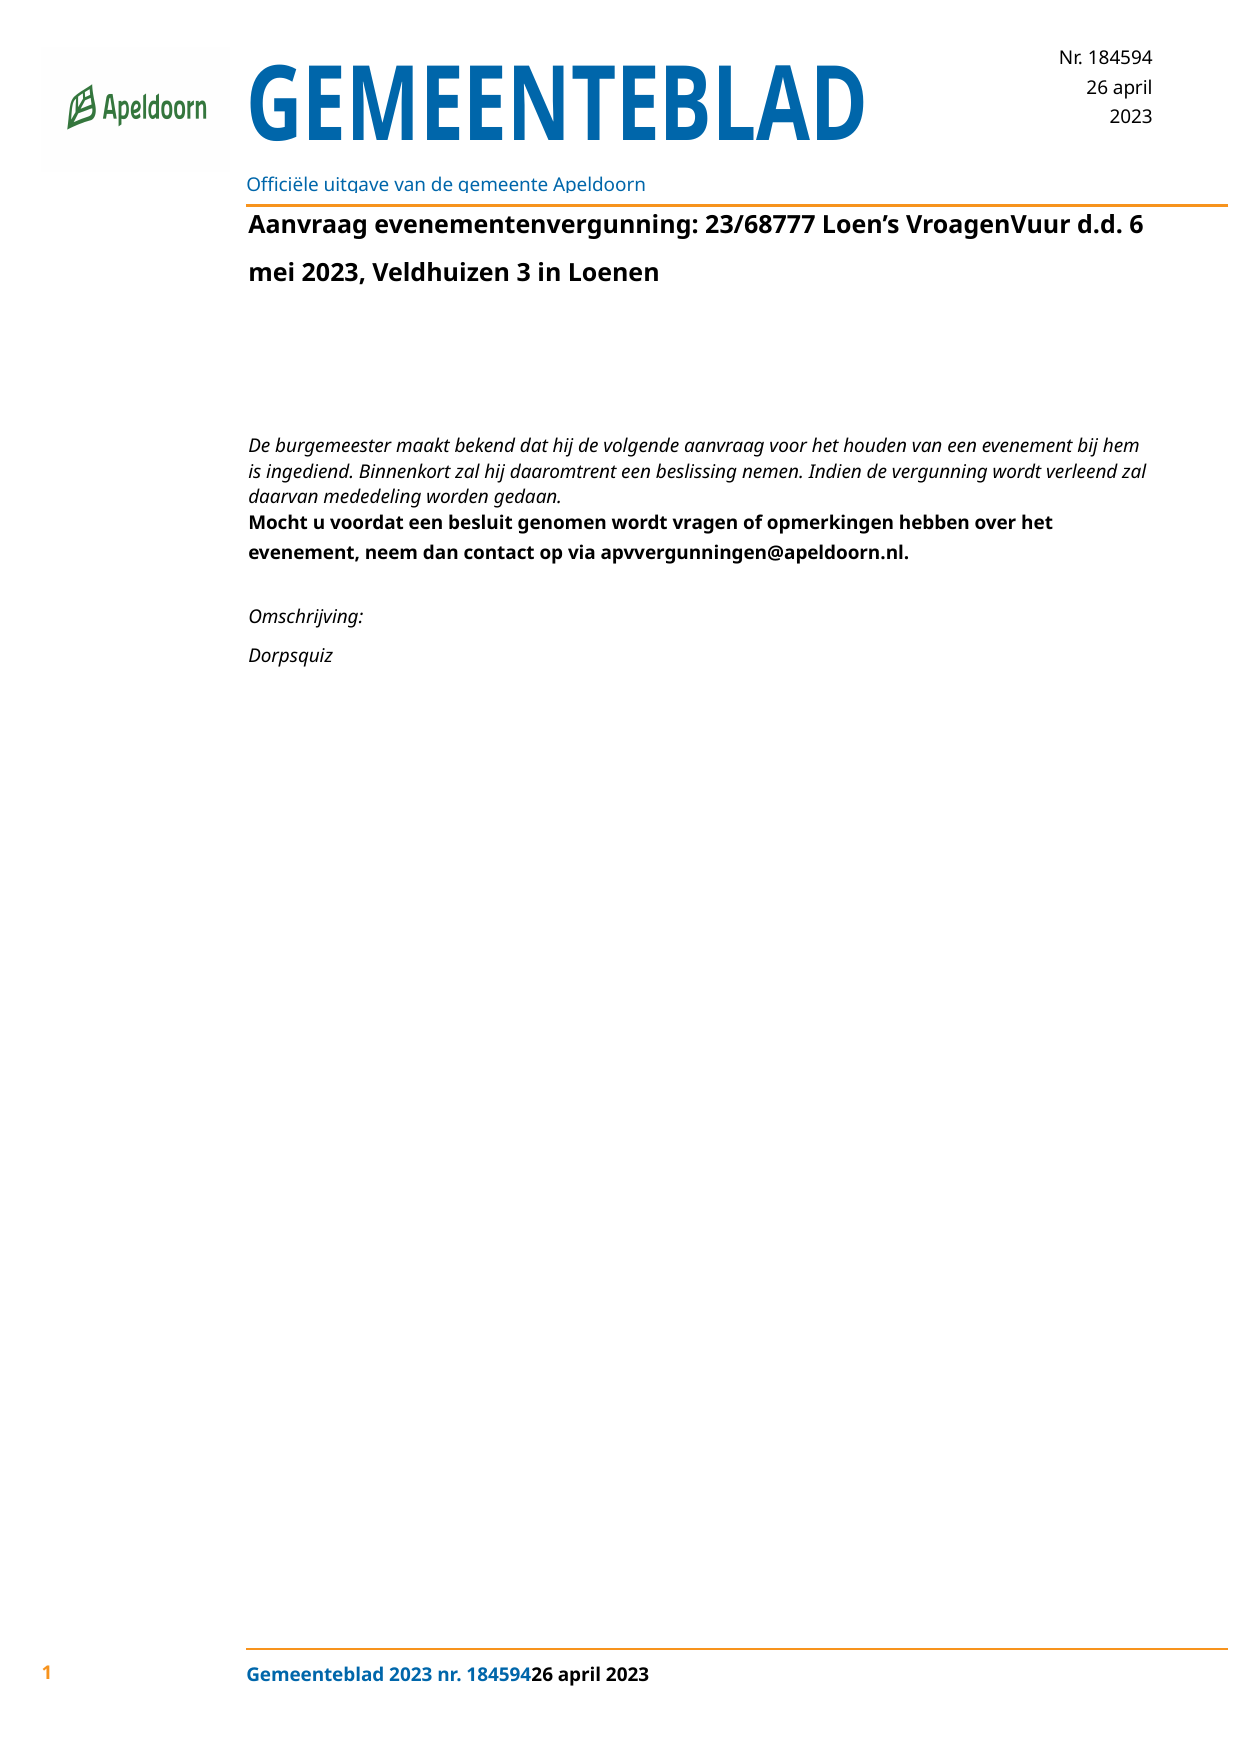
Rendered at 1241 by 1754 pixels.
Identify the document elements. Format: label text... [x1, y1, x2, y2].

text Omschrijving: [248, 603, 1152, 629]
text Aanvraag evenementenvergunning: 23/68777 Loen’s VroagenVuur d.d. 6 mei 2023, Veldhuizen 3 in Loenen [248, 207, 1152, 288]
text Mocht u voordat een besluit genomen wordt vragen of opmerkingen hebben over het evenement, neem dan contact op via apvvergunningen@apeldoorn.nl. [248, 509, 1152, 565]
picture [41, 47, 231, 172]
text Dorpsquiz [248, 642, 1152, 668]
text De burgemeester maakt bekend dat hij de volgende aanvraag voor het houden van een evenement bij hem is ingediend. Binnenkort zal hij daaromtrent een beslissing nemen. Indien de vergunning wordt verleend zal daarvan mededeling worden gedaan. [248, 432, 1152, 509]
